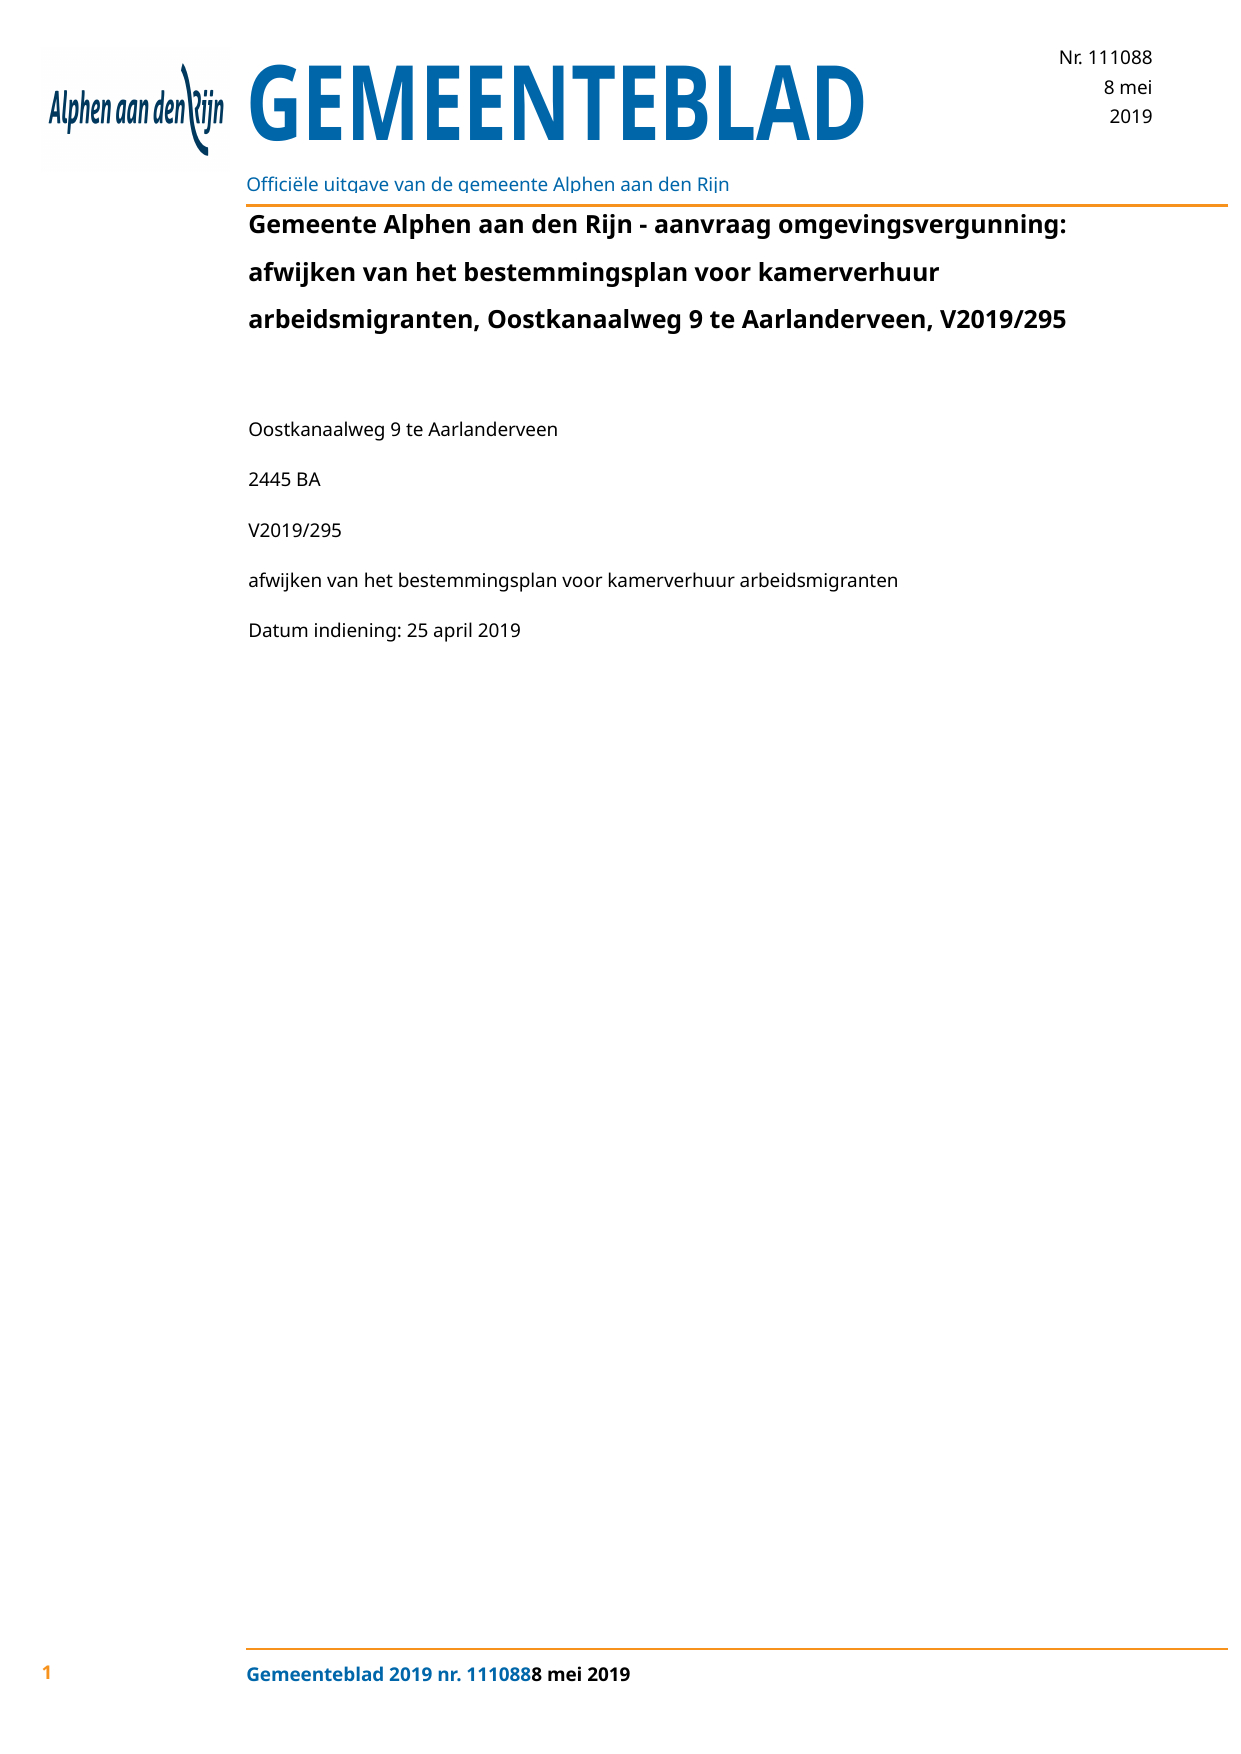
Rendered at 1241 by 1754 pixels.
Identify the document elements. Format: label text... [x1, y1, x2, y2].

text 2445 BA [248, 466, 1152, 492]
text Gemeente Alphen aan den Rijn - aanvraag omgevingsvergunning: afwijken van het bestemmingsplan voor kamerverhuur arbeidsmigranten, Oostkanaalweg 9 te Aarlanderveen, V2019/295 [248, 207, 1152, 336]
text Datum indiening: 25 april 2019 [248, 618, 1152, 643]
text V2019/295 [248, 517, 1152, 542]
text Oostkanaalweg 9 te Aarlanderveen [248, 416, 1152, 442]
text afwijken van het bestemmingsplan voor kamerverhuur arbeidsmigranten [248, 567, 1152, 593]
picture [41, 47, 231, 172]
